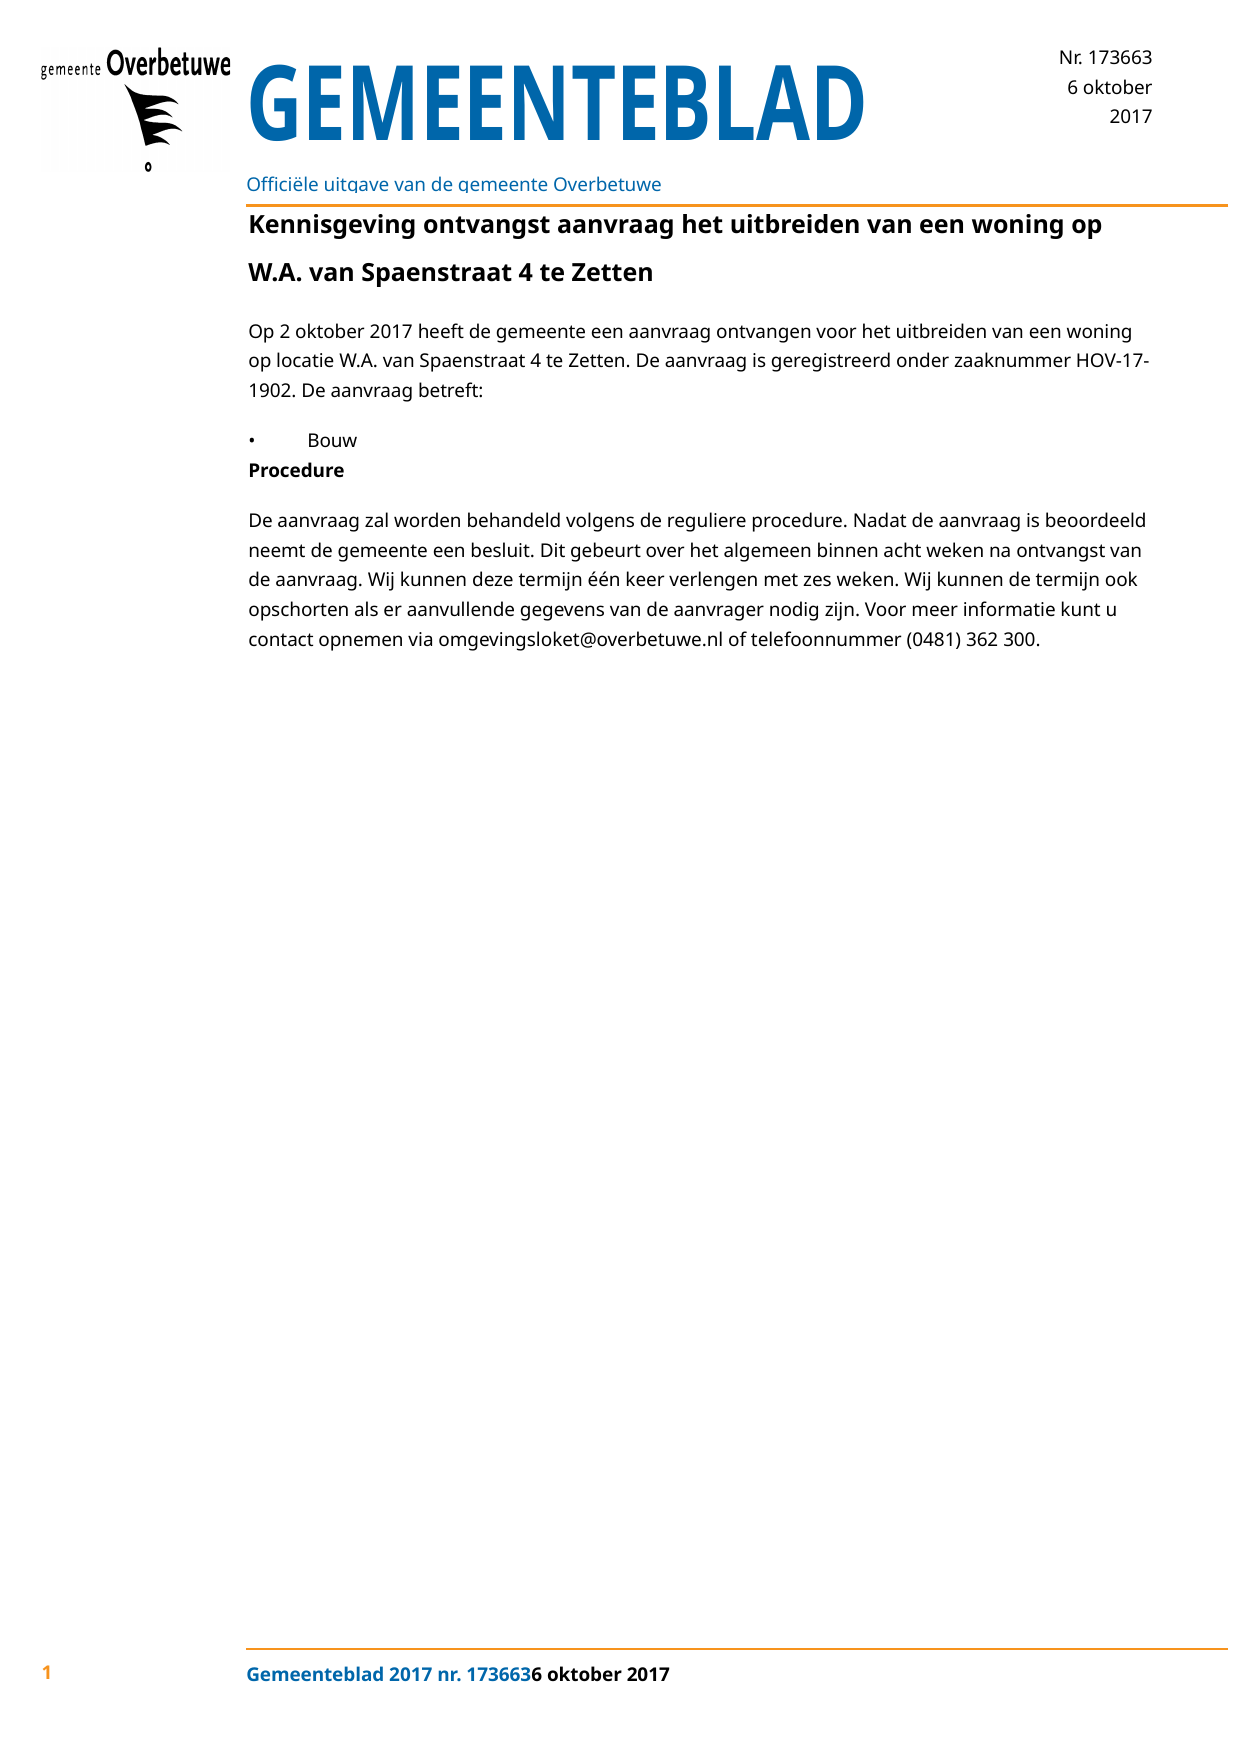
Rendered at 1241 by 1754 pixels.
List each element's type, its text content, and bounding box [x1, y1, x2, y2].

text Kennisgeving ontvangst aanvraag het uitbreiden van een woning op W.A. van Spaenstraat 4 te Zetten [248, 207, 1152, 288]
text Procedure [248, 457, 1152, 483]
text Op 2 oktober 2017 heeft de gemeente een aanvraag ontvangen voor het uitbreiden van een woning op locatie W.A. van Spaenstraat 4 te Zetten. De aanvraag is geregistreerd onder zaaknummer HOV-17-1902. De aanvraag betreft: [248, 318, 1152, 403]
text De aanvraag zal worden behandeld volgens de reguliere procedure. Nadat de aanvraag is beoordeeld neemt de gemeente een besluit. Dit gebeurt over het algemeen binnen acht weken na ontvangst van de aanvraag. Wij kunnen deze termijn één keer verlengen met zes weken. Wij kunnen de termijn ook opschorten als er aanvullende gegevens van de aanvrager nodig zijn. Voor meer informatie kunt u contact opnemen via omgevingsloket@overbetuwe.nl of telefoonnummer (0481) 362 300. [248, 507, 1152, 652]
picture [41, 47, 231, 172]
list Bouw [248, 427, 1152, 453]
